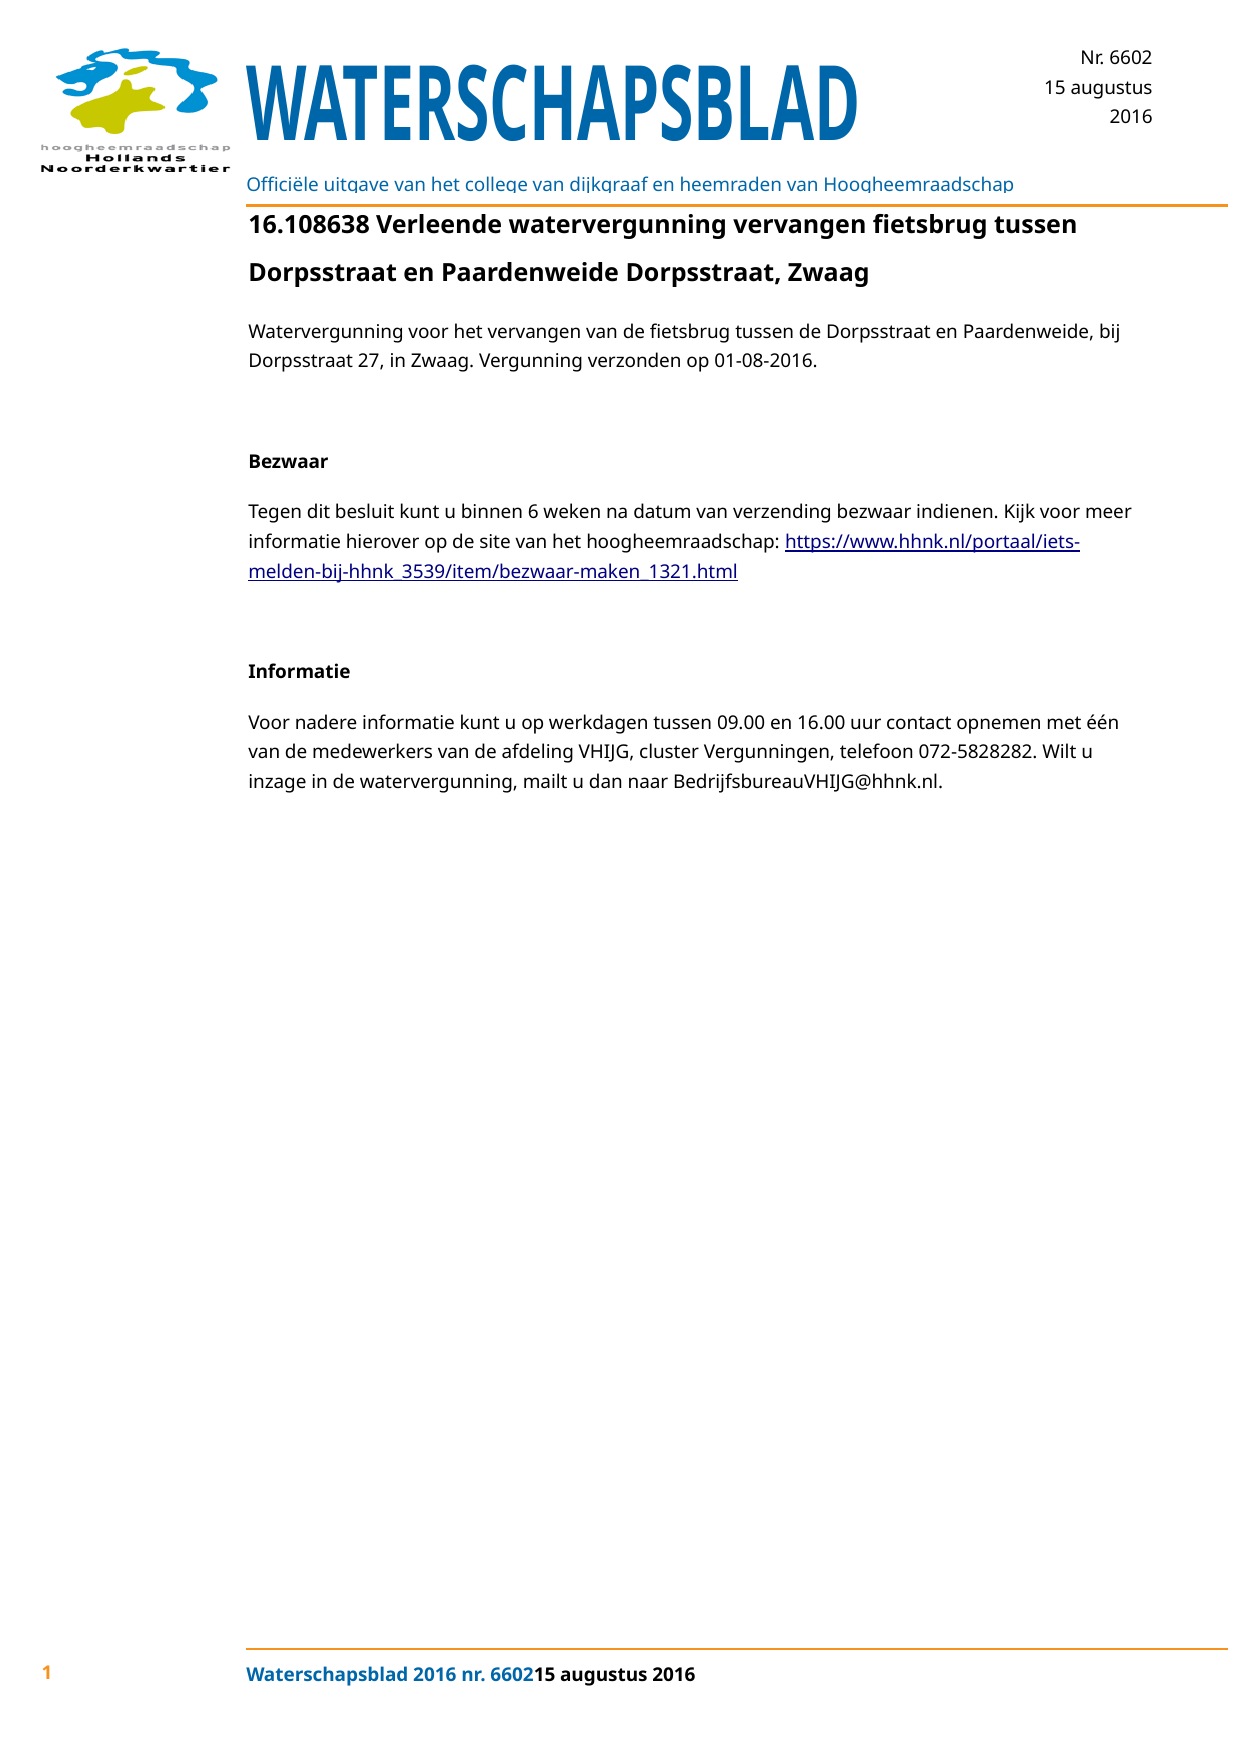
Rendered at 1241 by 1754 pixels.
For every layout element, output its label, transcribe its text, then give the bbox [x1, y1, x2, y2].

text Watervergunning voor het vervangen van de fietsbrug tussen de Dorpsstraat en Paardenweide, bij Dorpsstraat 27, in Zwaag. Vergunning verzonden op 01-08-2016. [248, 318, 1152, 373]
text Informatie [248, 659, 1152, 684]
text 16.108638 Verleende watervergunning vervangen fietsbrug tussen Dorpsstraat en Paardenweide Dorpsstraat, Zwaag [248, 207, 1152, 288]
picture [41, 47, 231, 172]
text Tegen dit besluit kunt u binnen 6 weken na datum van verzending bezwaar indienen. Kijk voor meer informatie hierover op de site van het hoogheemraadschap: https://www.hhnk.nl/portaal/iets-melden-bij-hhnk_3539/item/bezwaar-maken_1321.html [248, 499, 1152, 584]
text Voor nadere informatie kunt u op werkdagen tussen 09.00 en 16.00 uur contact opnemen met één van de medewerkers van de afdeling VHIJG, cluster Vergunningen, telefoon 072-5828282. Wilt u inzage in de watervergunning, mailt u dan naar BedrijfsbureauVHIJG@hhnk.nl. [248, 709, 1152, 794]
text Bezwaar [248, 448, 1152, 474]
